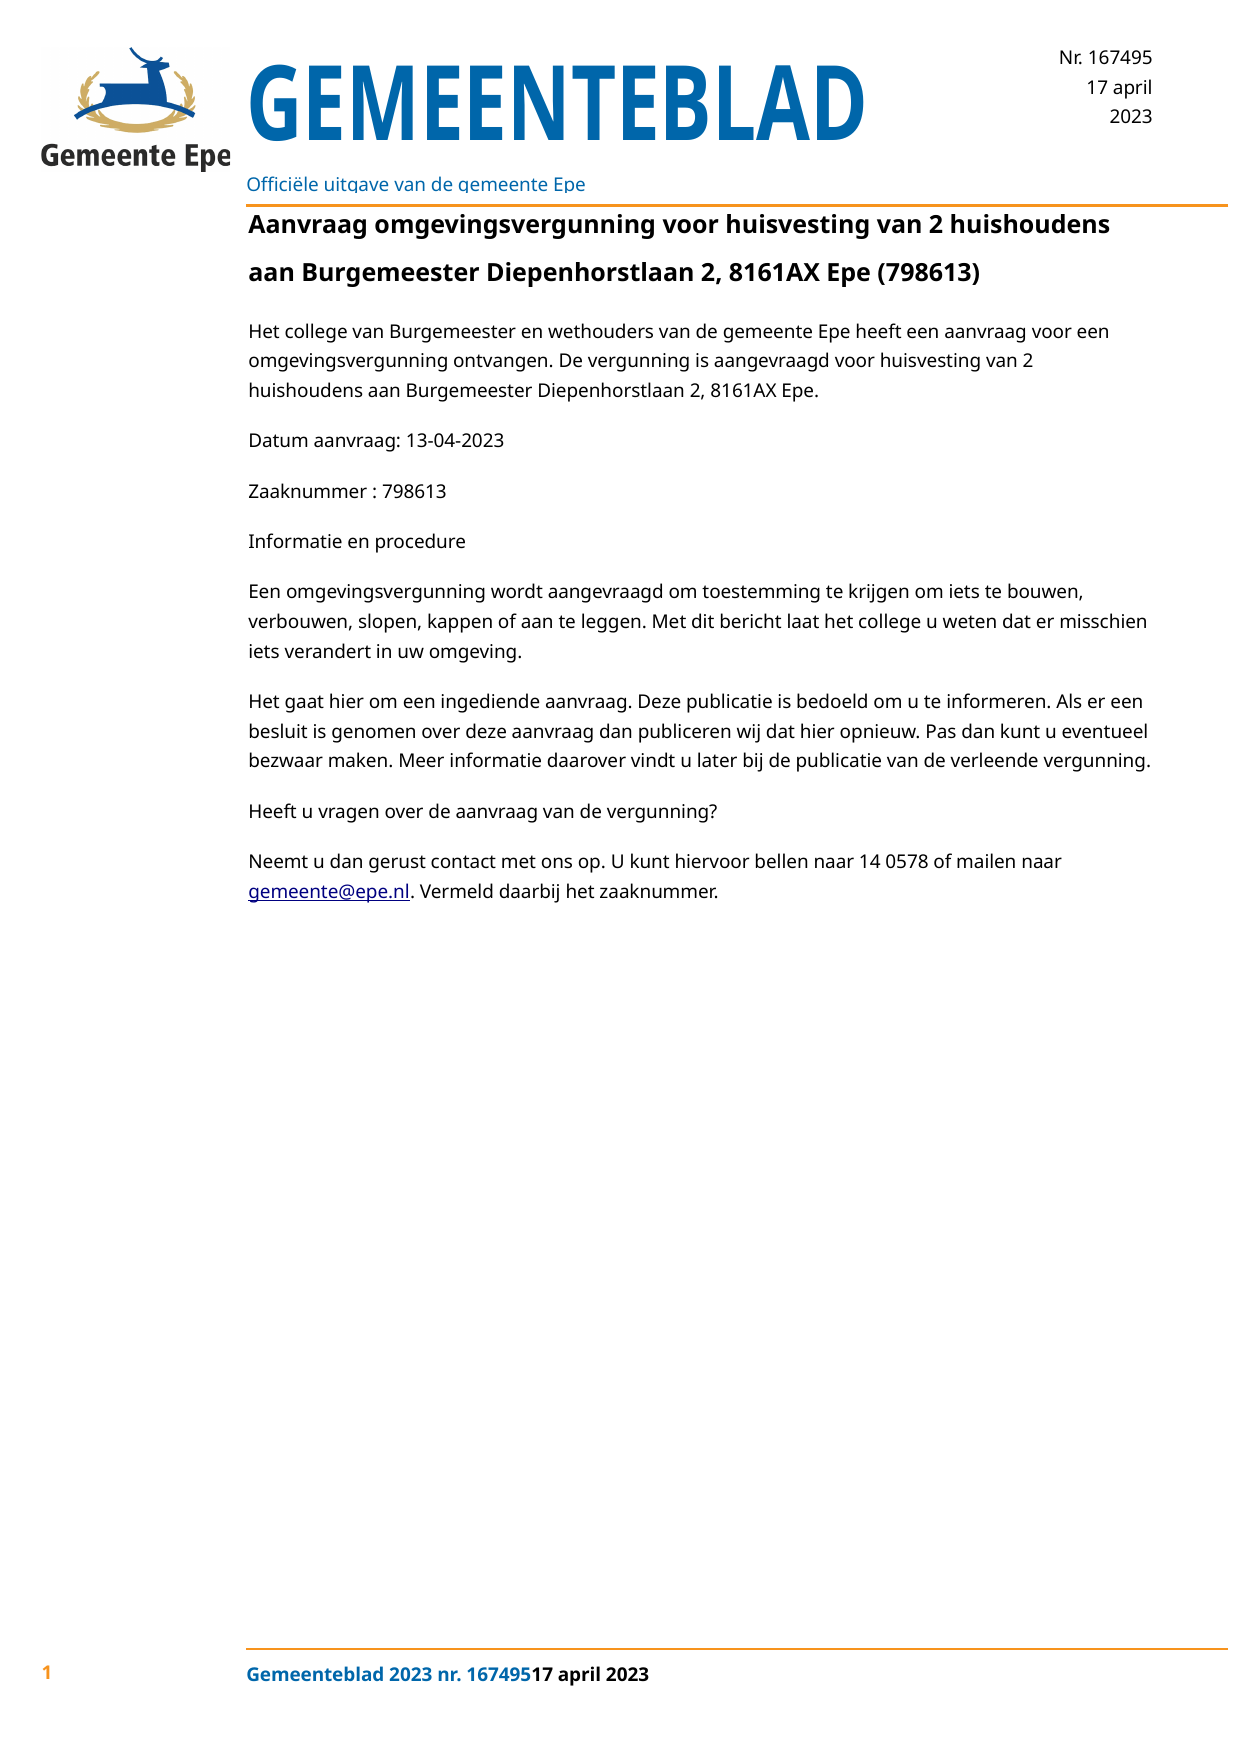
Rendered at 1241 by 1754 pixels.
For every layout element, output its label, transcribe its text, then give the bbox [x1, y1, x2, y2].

text Informatie en procedure [248, 528, 1152, 554]
text Neemt u dan gerust contact met ons op. U kunt hiervoor bellen naar 14 0578 of mailen naar gemeente@epe.nl. Vermeld daarbij het zaaknummer. [248, 848, 1152, 904]
text Het gaat hier om een ingediende aanvraag. Deze publicatie is bedoeld om u te informeren. Als er een besluit is genomen over deze aanvraag dan publiceren wij dat hier opnieuw. Pas dan kunt u eventueel bezwaar maken. Meer informatie daarover vindt u later bij de publicatie van de verleende vergunning. [248, 688, 1152, 773]
text Het college van Burgemeester en wethouders van de gemeente Epe heeft een aanvraag voor een omgevingsvergunning ontvangen. De vergunning is aangevraagd voor huisvesting van 2 huishoudens aan Burgemeester Diepenhorstlaan 2, 8161AX Epe. [248, 318, 1152, 403]
text Een omgevingsvergunning wordt aangevraagd om toestemming te krijgen om iets te bouwen, verbouwen, slopen, kappen of aan te leggen. Met dit bericht laat het college u weten dat er misschien iets verandert in uw omgeving. [248, 579, 1152, 664]
text Heeft u vragen over de aanvraag van de vergunning? [248, 798, 1152, 824]
text Zaaknummer : 798613 [248, 478, 1152, 504]
text Datum aanvraag: 13-04-2023 [248, 427, 1152, 453]
text Aanvraag omgevingsvergunning voor huisvesting van 2 huishoudens aan Burgemeester Diepenhorstlaan 2, 8161AX Epe (798613) [248, 207, 1152, 288]
picture [41, 47, 231, 172]
